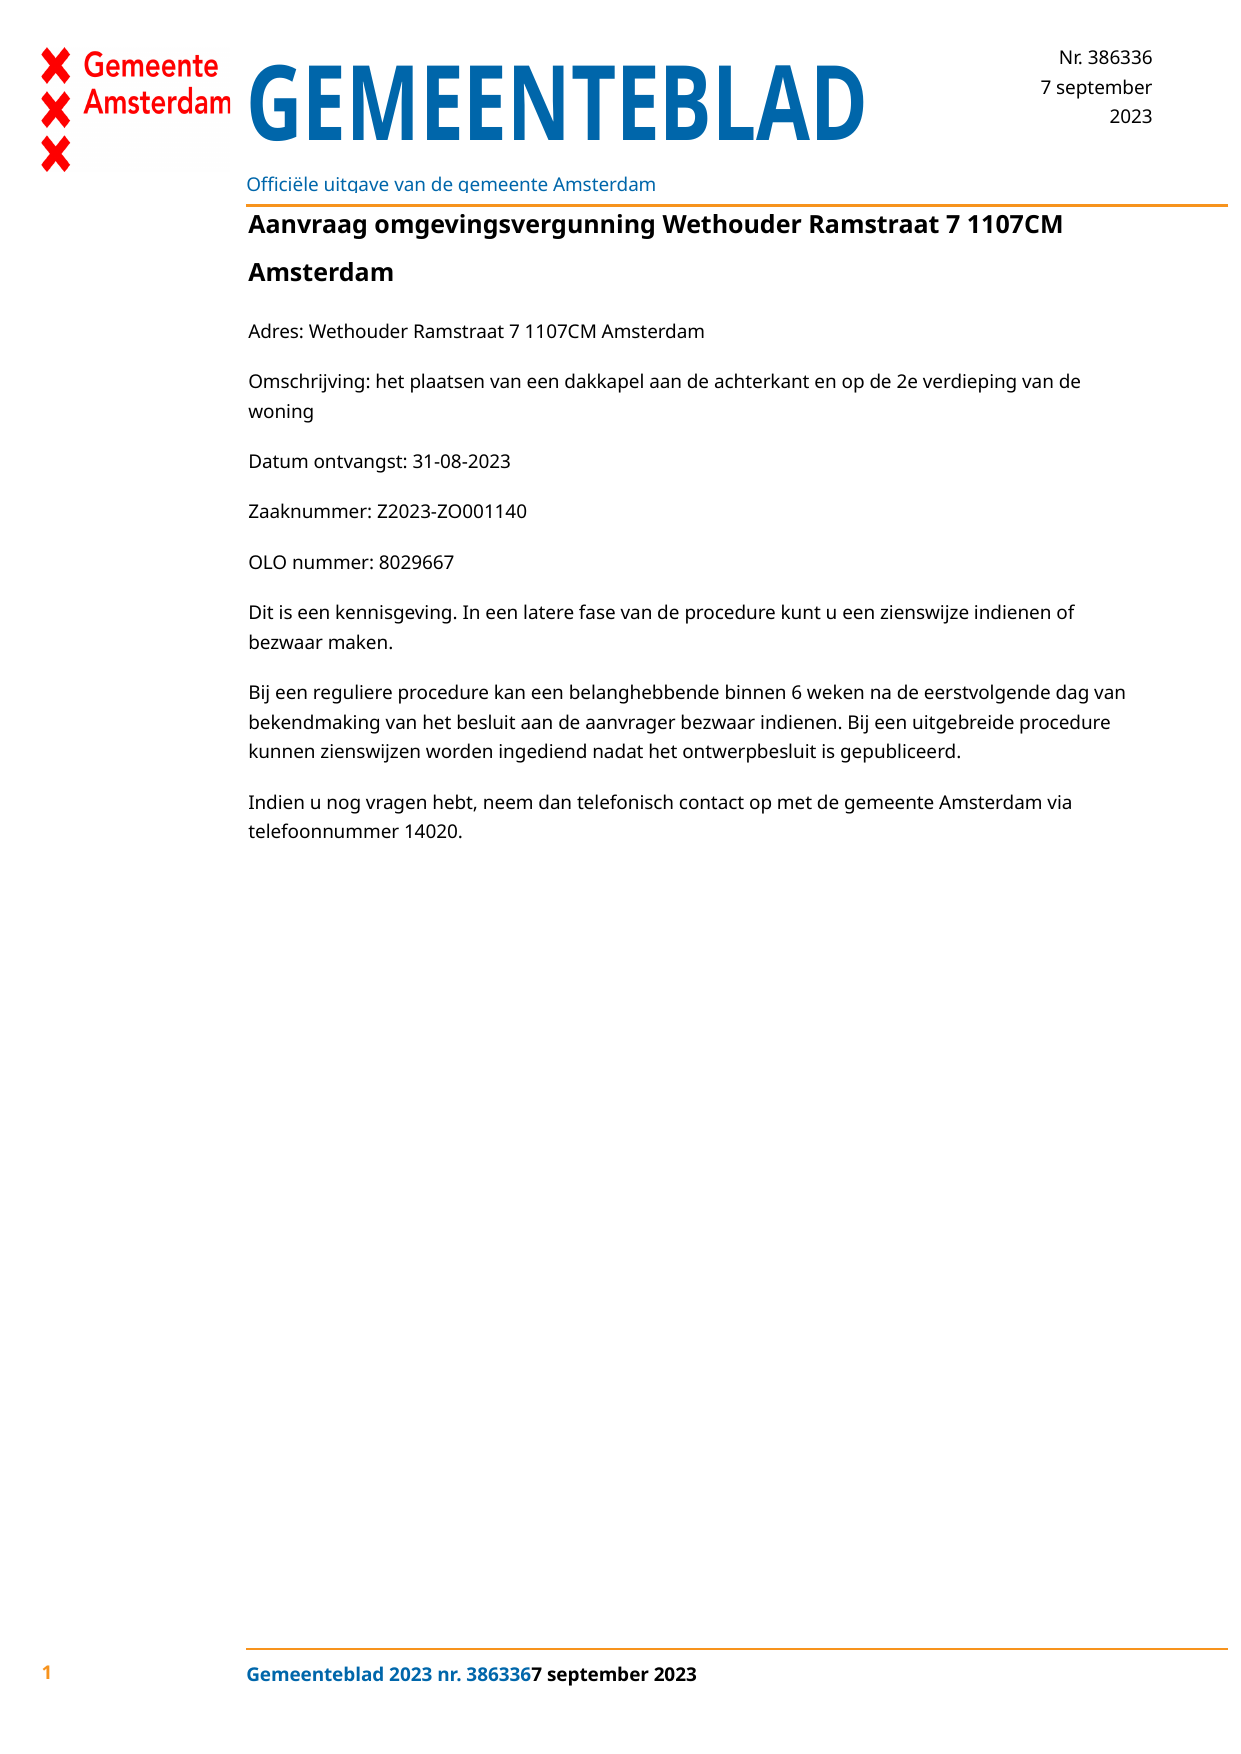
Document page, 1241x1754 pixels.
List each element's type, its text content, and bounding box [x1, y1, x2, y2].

text Aanvraag omgevingsvergunning Wethouder Ramstraat 7 1107CM Amsterdam [248, 207, 1152, 288]
text Omschrijving: het plaatsen van een dakkapel aan de achterkant en op de 2e verdieping van de woning [248, 368, 1152, 424]
text Dit is een kennisgeving. In een latere fase van de procedure kunt u een zienswijze indienen of bezwaar maken. [248, 599, 1152, 655]
text OLO nummer: 8029667 [248, 549, 1152, 575]
text Adres: Wethouder Ramstraat 7 1107CM Amsterdam [248, 318, 1152, 344]
picture [41, 47, 231, 172]
text Indien u nog vragen hebt, neem dan telefonisch contact op met de gemeente Amsterdam via telefoonnummer 14020. [248, 789, 1152, 844]
text Zaaknummer: Z2023-ZO001140 [248, 499, 1152, 524]
text Bij een reguliere procedure kan een belanghebbende binnen 6 weken na de eerstvolgende dag van bekendmaking van het besluit aan de aanvrager bezwaar indienen. Bij een uitgebreide procedure kunnen zienswijzen worden ingediend nadat het ontwerpbesluit is gepubliceerd. [248, 679, 1152, 764]
text Datum ontvangst: 31-08-2023 [248, 448, 1152, 474]
